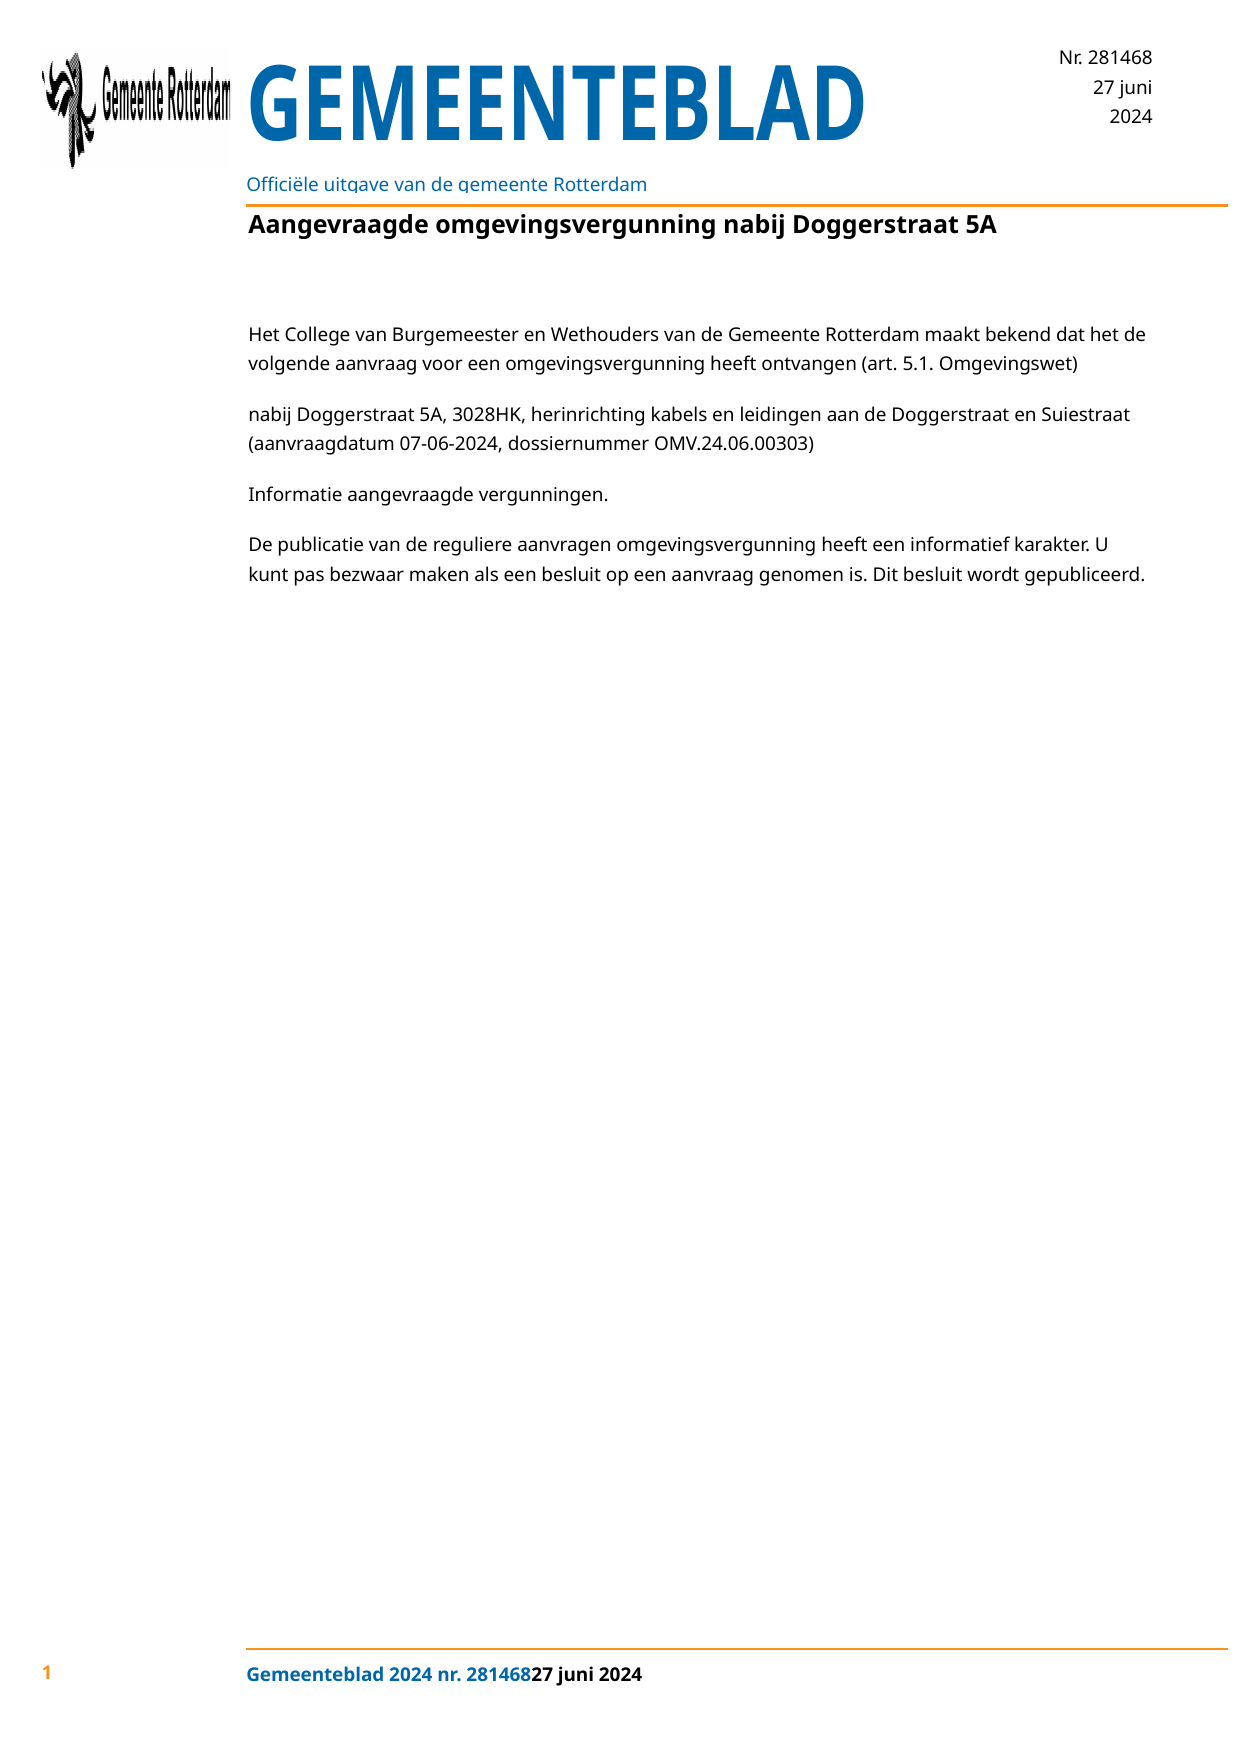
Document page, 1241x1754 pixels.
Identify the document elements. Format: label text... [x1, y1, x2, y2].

text De publicatie van de reguliere aanvragen omgevingsvergunning heeft een informatief karakter. U kunt pas bezwaar maken als een besluit op een aanvraag genomen is. Dit besluit wordt gepubliceerd. [248, 531, 1152, 586]
text nabij Doggerstraat 5A, 3028HK, herinrichting kabels en leidingen aan de Doggerstraat en Suiestraat (aanvraagdatum 07-06-2024, dossiernummer OMV.24.06.00303) [248, 401, 1152, 456]
text Aangevraagde omgevingsvergunning nabij Doggerstraat 5A [248, 207, 1152, 241]
picture [41, 47, 231, 172]
text Het College van Burgemeester en Wethouders van de Gemeente Rotterdam maakt bekend dat het de volgende aanvraag voor een omgevingsvergunning heeft ontvangen (art. 5.1. Omgevingswet) [248, 321, 1152, 376]
text Informatie aangevraagde vergunningen. [248, 481, 1152, 506]
